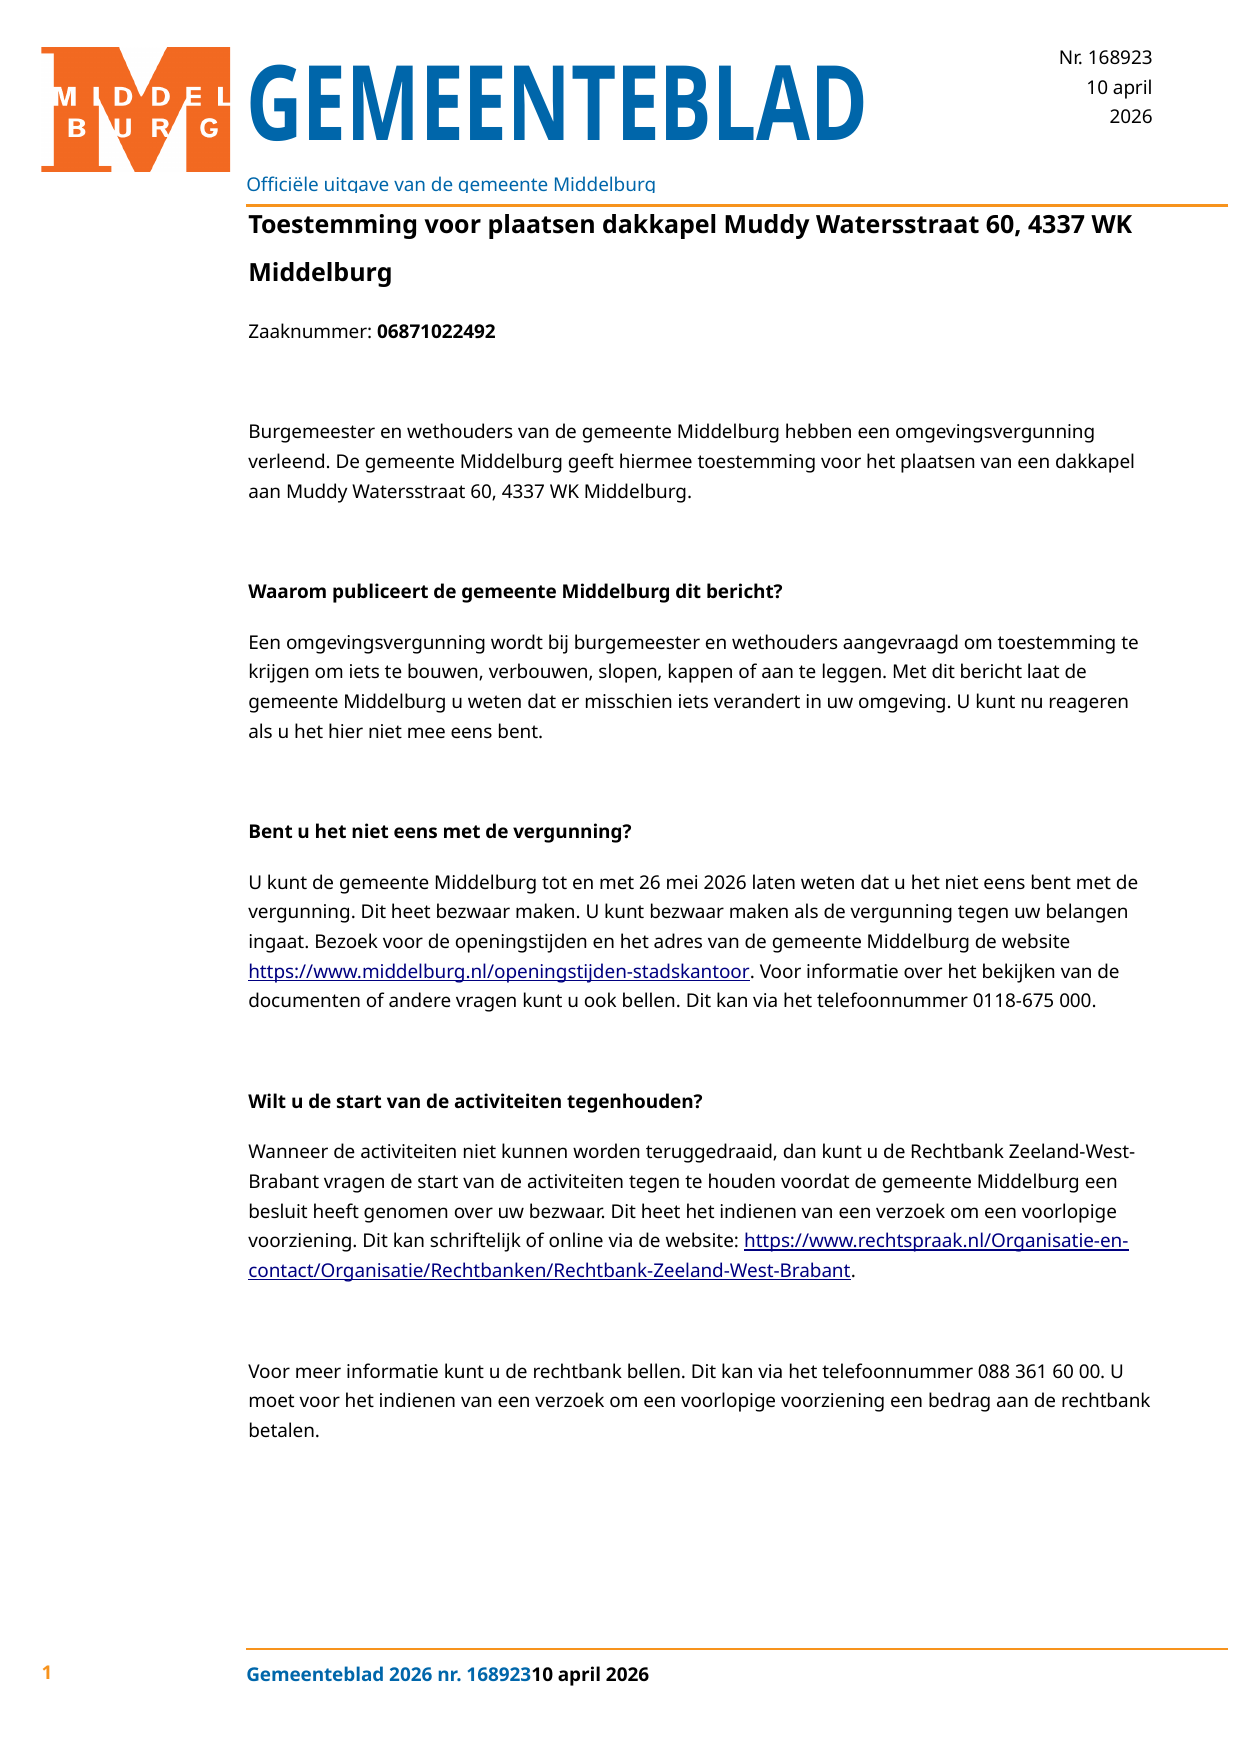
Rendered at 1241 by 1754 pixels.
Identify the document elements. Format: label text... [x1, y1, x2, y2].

text Wanneer de activiteiten niet kunnen worden teruggedraaid, dan kunt u de Rechtbank Zeeland-West-Brabant vragen de start van de activiteiten tegen te houden voordat de gemeente Middelburg een besluit heeft genomen over uw bezwaar. Dit heet het indienen van een verzoek om een voorlopige voorziening. Dit kan schriftelijk of online via de website: https://www.rechtspraak.nl/Organisatie-en-contact/Organisatie/Rechtbanken/Rechtbank-Zeeland-West-Brabant. [248, 1139, 1152, 1283]
text Een omgevingsvergunning wordt bij burgemeester en wethouders aangevraagd om toestemming te krijgen om iets te bouwen, verbouwen, slopen, kappen of aan te leggen. Met dit bericht laat de gemeente Middelburg u weten dat er misschien iets verandert in uw omgeving. U kunt nu reageren als u het hier niet mee eens bent. [248, 629, 1152, 744]
text Voor meer informatie kunt u de rechtbank bellen. Dit kan via het telefoonnummer 088 361 60 00. U moet voor het indienen van een verzoek om een voorlopige voorziening een bedrag aan de rechtbank betalen. [248, 1358, 1152, 1443]
text Wilt u de start van de activiteiten tegenhouden? [248, 1088, 1152, 1114]
text U kunt de gemeente Middelburg tot en met 26 mei 2026 laten weten dat u het niet eens bent met de vergunning. Dit heet bezwaar maken. U kunt bezwaar maken als de vergunning tegen uw belangen ingaat. Bezoek voor de openingstijden en het adres van de gemeente Middelburg de website https://www.middelburg.nl/openingstijden-stadskantoor. Voor informatie over het bekijken van de documenten of andere vragen kunt u ook bellen. Dit kan via het telefoonnummer 0118-675 000. [248, 869, 1152, 1013]
text Toestemming voor plaatsen dakkapel Muddy Watersstraat 60, 4337 WK Middelburg [248, 207, 1152, 288]
text Bent u het niet eens met de vergunning? [248, 819, 1152, 844]
text Burgemeester en wethouders van de gemeente Middelburg hebben een omgevingsvergunning verleend. De gemeente Middelburg geeft hiermee toestemming voor het plaatsen van een dakkapel aan Muddy Watersstraat 60, 4337 WK Middelburg. [248, 419, 1152, 504]
text Waarom publiceert de gemeente Middelburg dit bericht? [248, 579, 1152, 604]
picture [41, 47, 231, 172]
text Zaaknummer: 06871022492 [248, 318, 1152, 344]
